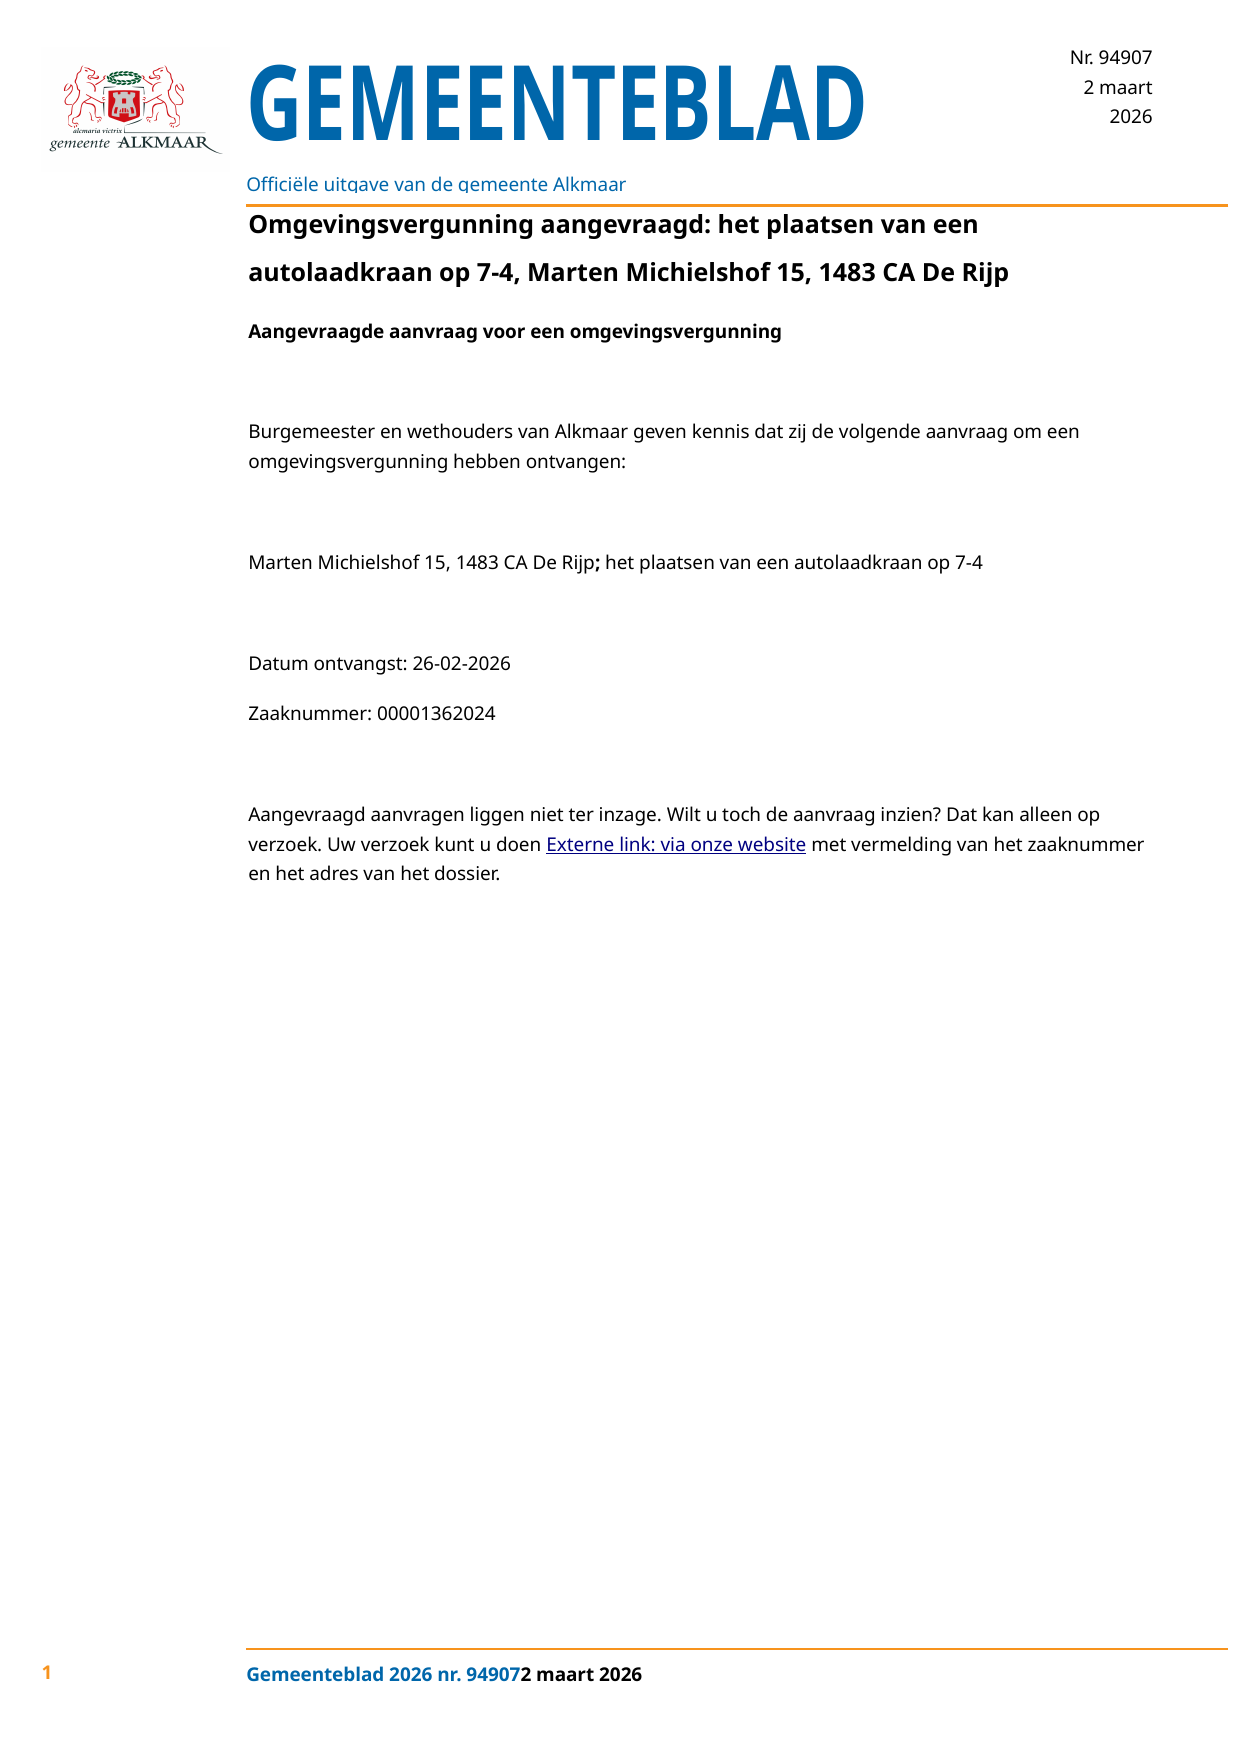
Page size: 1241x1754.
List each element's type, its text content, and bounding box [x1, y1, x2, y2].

text Datum ontvangst: 26-02-2026 [248, 650, 1152, 676]
text Burgemeester en wethouders van Alkmaar geven kennis dat zij de volgende aanvraag om een omgevingsvergunning hebben ontvangen: [248, 419, 1152, 474]
text Marten Michielshof 15, 1483 CA De Rijp; het plaatsen van een autolaadkraan op 7-4 [248, 549, 1152, 575]
picture [41, 47, 231, 172]
text Aangevraagd aanvragen liggen niet ter inzage. Wilt u toch de aanvraag inzien? Dat kan alleen op verzoek. Uw verzoek kunt u doen Externe link: via onze website met vermelding van het zaaknummer en het adres van het dossier. [248, 801, 1152, 886]
text Aangevraagde aanvraag voor een omgevingsvergunning [248, 318, 1152, 344]
text Omgevingsvergunning aangevraagd: het plaatsen van een autolaadkraan op 7-4, Marten Michielshof 15, 1483 CA De Rijp [248, 207, 1152, 288]
text Zaaknummer: 00001362024 [248, 700, 1152, 726]
